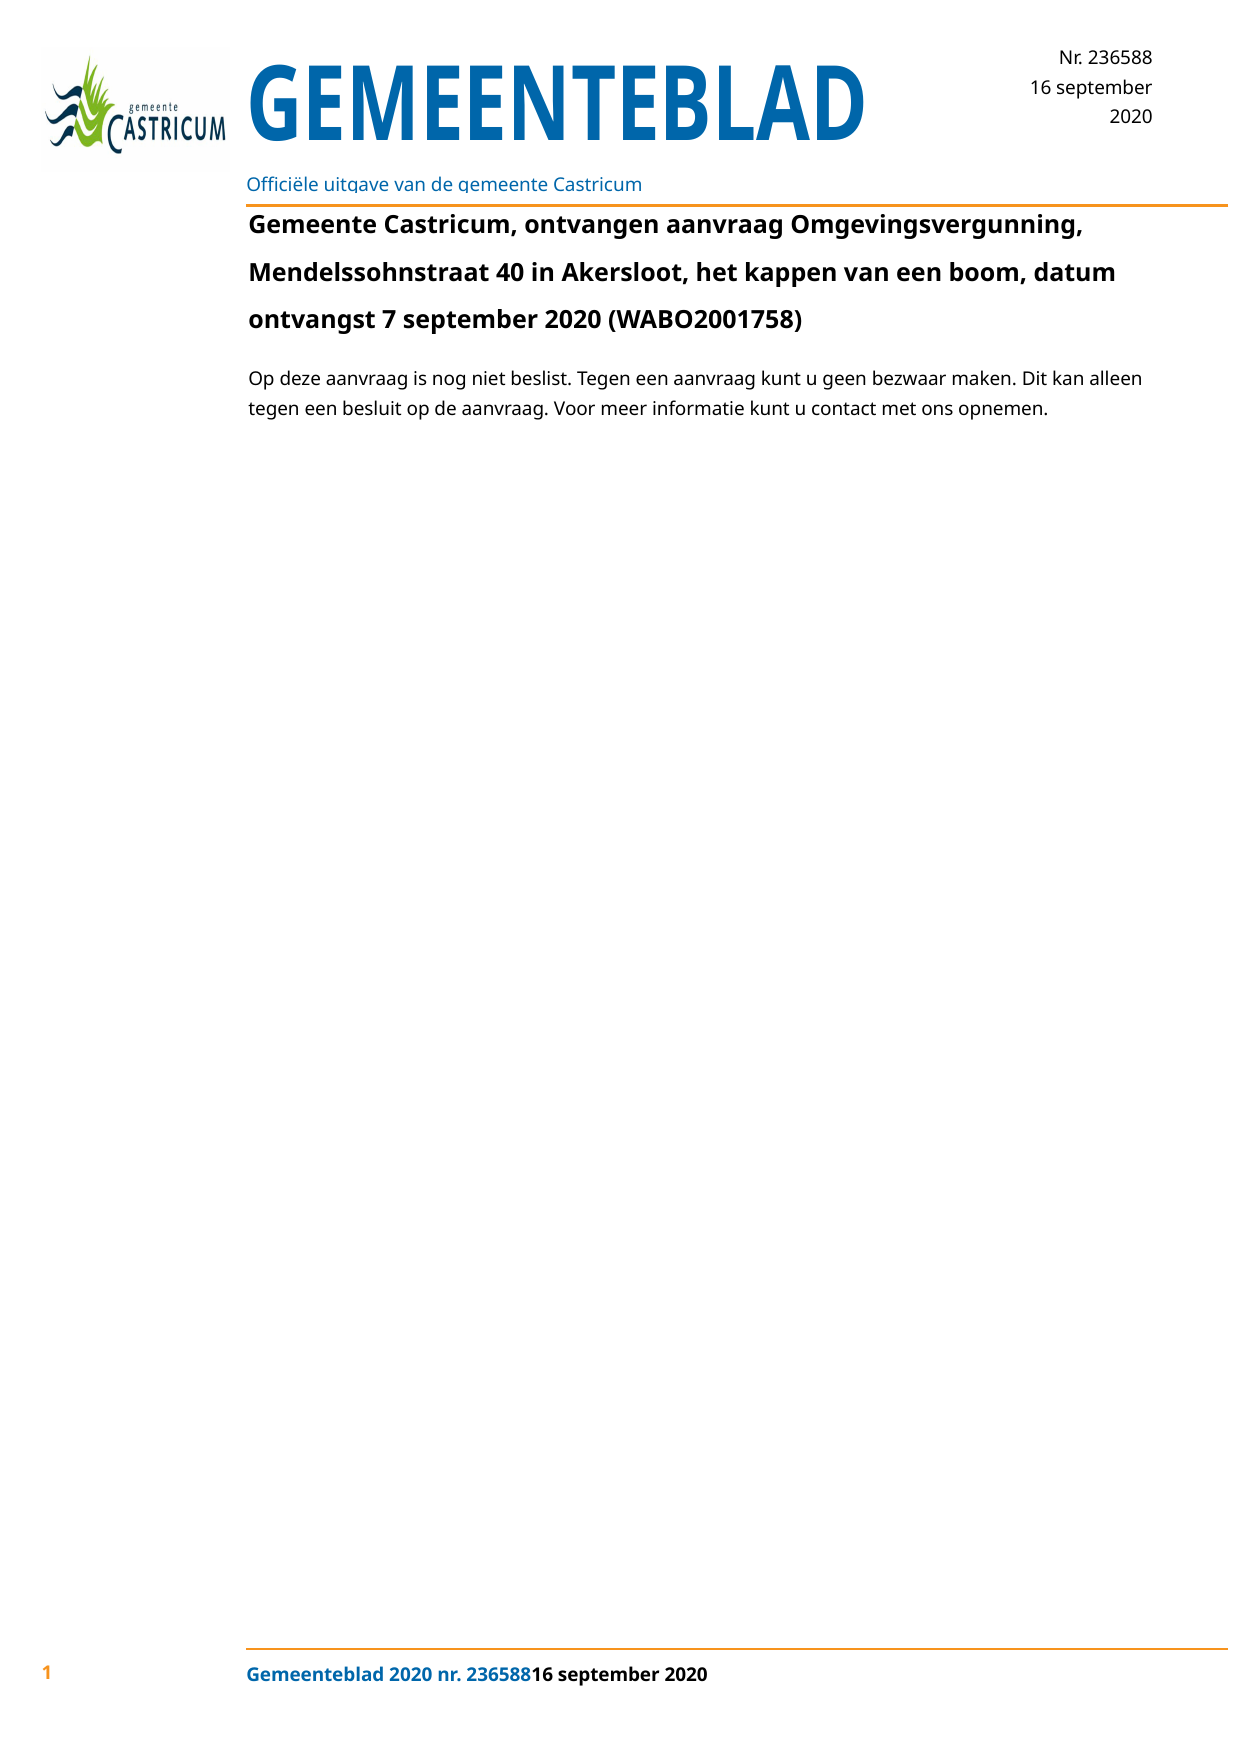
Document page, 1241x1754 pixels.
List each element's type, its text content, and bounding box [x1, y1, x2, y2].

text Gemeente Castricum, ontvangen aanvraag Omgevingsvergunning, Mendelssohnstraat 40 in Akersloot, het kappen van een boom, datum ontvangst 7 september 2020 (WABO2001758) [248, 207, 1152, 336]
picture [41, 47, 231, 172]
text Op deze aanvraag is nog niet beslist. Tegen een aanvraag kunt u geen bezwaar maken. Dit kan alleen tegen een besluit op de aanvraag. Voor meer informatie kunt u contact met ons opnemen. [248, 366, 1152, 421]
